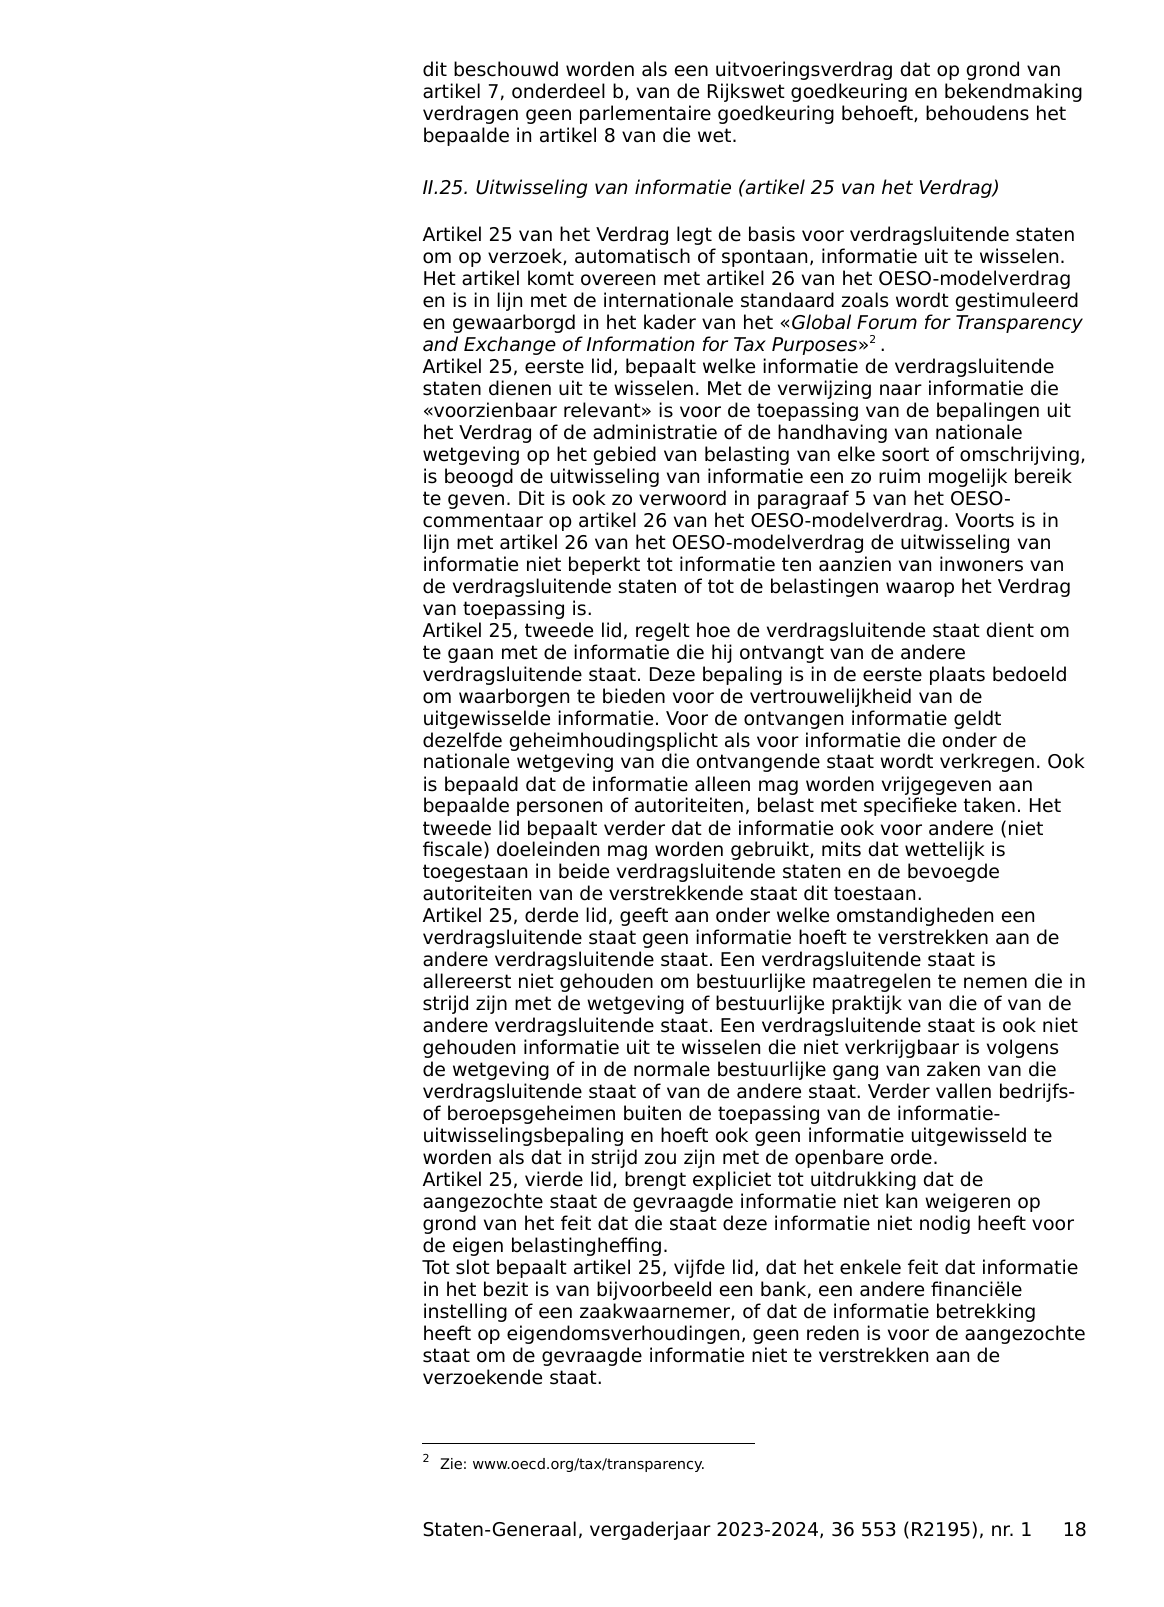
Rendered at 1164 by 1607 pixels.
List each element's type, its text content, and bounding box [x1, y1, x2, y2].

text Artikel 25, derde lid, geeft aan onder welke omstandigheden een verdragsluitende staat geen informatie hoeft te verstrekken aan de andere verdragsluitende staat. Een verdragsluitende staat is allereerst niet gehouden om bestuurlijke maatregelen te nemen die in strijd zijn met de wetgeving of bestuurlijke praktijk van die of van de andere verdragsluitende staat. Een verdragsluitende staat is ook niet gehouden informatie uit te wisselen die niet verkrijgbaar is volgens de wetgeving of in de normale bestuurlijke gang van zaken van die verdragsluitende staat of van de andere staat. Verder vallen bedrijfs- of beroepsgeheimen buiten de toepassing van de informatie-uitwisselingsbepaling en hoeft ook geen informatie uitgewisseld te worden als dat in strijd zou zijn met de openbare orde. [422, 905, 1087, 1169]
text dit beschouwd worden als een uitvoeringsverdrag dat op grond van artikel 7, onderdeel b, van de Rijkswet goedkeuring en bekendmaking verdragen geen parlementaire goedkeuring behoeft, behoudens het bepaalde in artikel 8 van die wet. [422, 59, 1087, 147]
text Artikel 25, tweede lid, regelt hoe de verdragsluitende staat dient om te gaan met de informatie die hij ontvangt van de andere verdragsluitende staat. Deze bepaling is in de eerste plaats bedoeld om waarborgen te bieden voor de vertrouwelijkheid van de uitgewisselde informatie. Voor de ontvangen informatie geldt dezelfde geheimhoudingsplicht als voor informatie die onder de nationale wetgeving van die ontvangende staat wordt verkregen. Ook is bepaald dat de informatie alleen mag worden vrijgegeven aan bepaalde personen of autoriteiten, belast met specifieke taken. Het tweede lid bepaalt verder dat de informatie ook voor andere (niet fiscale) doeleinden mag worden gebruikt, mits dat wettelijk is toegestaan in beide verdragsluitende staten en de bevoegde autoriteiten van de verstrekkende staat dit toestaan. [422, 619, 1087, 905]
text Zie: www.oecd.org/tax/transparency. [422, 1452, 1087, 1474]
subtitle II.25. Uitwisseling van informatie (artikel 25 van het Verdrag) [422, 177, 1087, 199]
text Artikel 25, vierde lid, brengt expliciet tot uitdrukking dat de aangezochte staat de gevraagde informatie niet kan weigeren op grond van het feit dat die staat deze informatie niet nodig heeft voor de eigen belastingheffing. [422, 1169, 1087, 1257]
text Tot slot bepaalt artikel 25, vijfde lid, dat het enkele feit dat informatie in het bezit is van bijvoorbeeld een bank, een andere financiële instelling of een zaakwaarnemer, of dat de informatie betrekking heeft op eigendomsverhoudingen, geen reden is voor de aangezochte staat om de gevraagde informatie niet te verstrekken aan de verzoekende staat. [422, 1257, 1087, 1389]
text Artikel 25, eerste lid, bepaalt welke informatie de verdragsluitende staten dienen uit te wisselen. Met de verwijzing naar informatie die «voorzienbaar relevant» is voor de toepassing van de bepalingen uit het Verdrag of de administratie of de handhaving van nationale wetgeving op het gebied van belasting van elke soort of omschrijving, is beoogd de uitwisseling van informatie een zo ruim mogelijk bereik te geven. Dit is ook zo verwoord in paragraaf 5 van het OESO-commentaar op artikel 26 van het OESO-modelverdrag. Voorts is in lijn met artikel 26 van het OESO-modelverdrag de uitwisseling van informatie niet beperkt tot informatie ten aanzien van inwoners van de verdragsluitende staten of tot de belastingen waarop het Verdrag van toepassing is. [422, 356, 1087, 619]
text Artikel 25 van het Verdrag legt de basis voor verdragsluitende staten om op verzoek, automatisch of spontaan, informatie uit te wisselen. Het artikel komt overeen met artikel 26 van het OESO-modelverdrag en is in lijn met de internationale standaard zoals wordt gestimuleerd en gewaarborgd in het kader van het «Global Forum for Transparency and Exchange of Information for Tax Purposes». [422, 224, 1087, 356]
